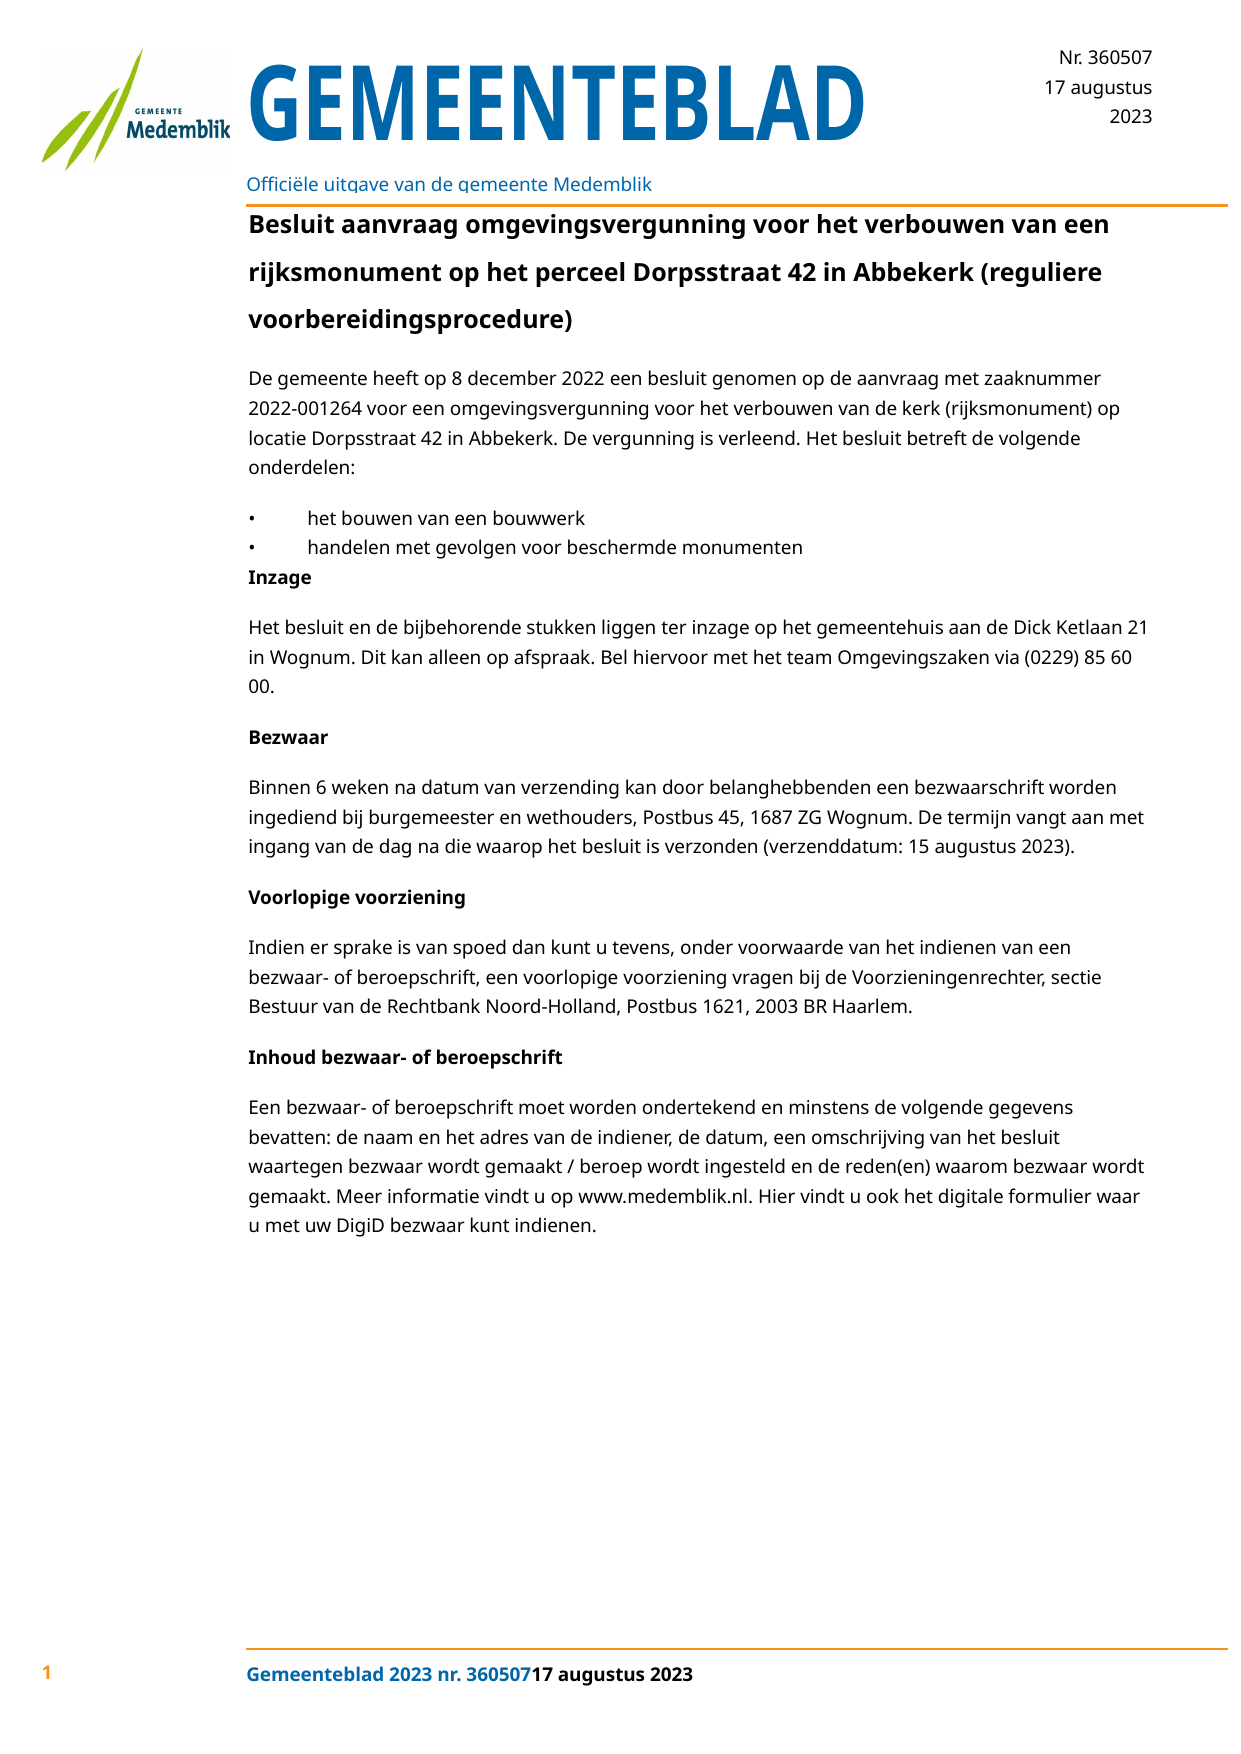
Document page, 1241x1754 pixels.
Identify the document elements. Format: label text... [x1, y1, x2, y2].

text Inzage [248, 564, 1152, 589]
text Binnen 6 weken na datum van verzending kan door belanghebbenden een bezwaarschrift worden ingediend bij burgemeester en wethouders, Postbus 45, 1687 ZG Wognum. De termijn vangt aan met ingang van de dag na die waarop het besluit is verzonden (verzenddatum: 15 augustus 2023). [248, 774, 1152, 859]
text Een bezwaar- of beroepschrift moet worden ondertekend en minstens de volgende gegevens bevatten: de naam en het adres van de indiener, de datum, een omschrijving van het besluit waartegen bezwaar wordt gemaakt / beroep wordt ingesteld en de reden(en) waarom bezwaar wordt gemaakt. Meer informatie vindt u op www.medemblik.nl. Hier vindt u ook het digitale formulier waar u met uw DigiD bezwaar kunt indienen. [248, 1094, 1152, 1238]
list het bouwen van een bouwwerk [248, 505, 1152, 530]
text Besluit aanvraag omgevingsvergunning voor het verbouwen van een rijksmonument op het perceel Dorpsstraat 42 in Abbekerk (reguliere voorbereidingsprocedure) [248, 207, 1152, 336]
text Het besluit en de bijbehorende stukken liggen ter inzage op het gemeentehuis aan de Dick Ketlaan 21 in Wognum. Dit kan alleen op afspraak. Bel hiervoor met het team Omgevingszaken via (0229) 85 60 00. [248, 614, 1152, 699]
text Voorlopige voorziening [248, 884, 1152, 909]
text De gemeente heeft op 8 december 2022 een besluit genomen op de aanvraag met zaaknummer 2022-001264 voor een omgevingsvergunning voor het verbouwen van de kerk (rijksmonument) op locatie Dorpsstraat 42 in Abbekerk. De vergunning is verleend. Het besluit betreft de volgende onderdelen: [248, 366, 1152, 480]
text Indien er sprake is van spoed dan kunt u tevens, onder voorwaarde van het indienen van een bezwaar- of beroepschrift, een voorlopige voorziening vragen bij de Voorzieningenrechter, sectie Bestuur van de Rechtbank Noord-Holland, Postbus 1621, 2003 BR Haarlem. [248, 934, 1152, 1019]
text Bezwaar [248, 724, 1152, 749]
text Inhoud bezwaar- of beroepschrift [248, 1044, 1152, 1069]
picture [41, 47, 231, 172]
list handelen met gevolgen voor beschermde monumenten [248, 534, 1152, 560]
